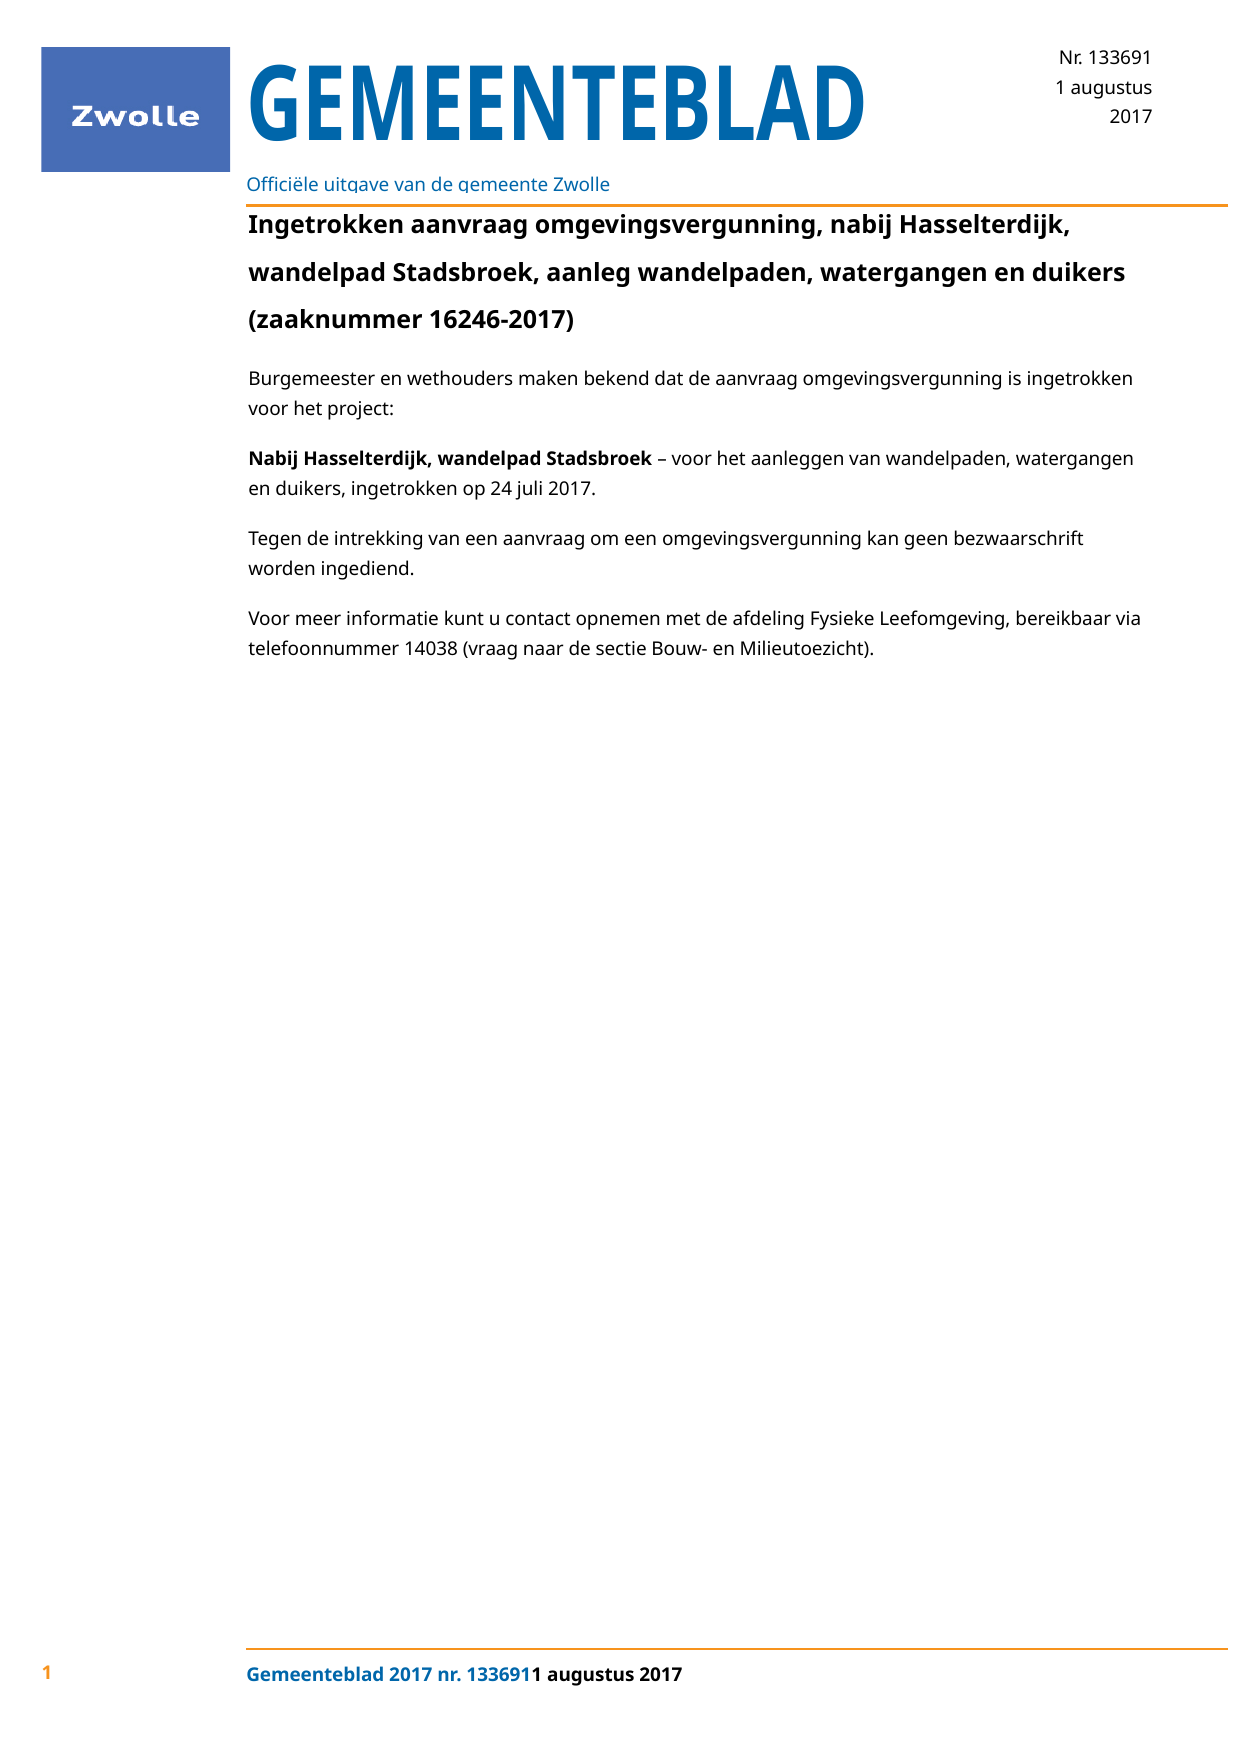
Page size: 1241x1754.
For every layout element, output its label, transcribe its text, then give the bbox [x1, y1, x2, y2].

picture [41, 47, 231, 172]
text Ingetrokken aanvraag omgevingsvergunning, nabij Hasselterdijk, wandelpad Stadsbroek, aanleg wandelpaden, watergangen en duikers (zaaknummer 16246-2017) [248, 207, 1152, 336]
text Nabij Hasselterdijk, wandelpad Stadsbroek – voor het aanleggen van wandelpaden, watergangen en duikers, ingetrokken op 24 juli 2017. [248, 446, 1152, 501]
text Burgemeester en wethouders maken bekend dat de aanvraag omgevingsvergunning is ingetrokken voor het project: [248, 366, 1152, 421]
text Tegen de intrekking van een aanvraag om een omgevingsvergunning kan geen bezwaarschrift worden ingediend. [248, 526, 1152, 581]
text Voor meer informatie kunt u contact opnemen met de afdeling Fysieke Leefomgeving, bereikbaar via telefoonnummer 14038 (vraag naar de sectie Bouw- en Milieutoezicht). [248, 606, 1152, 661]
